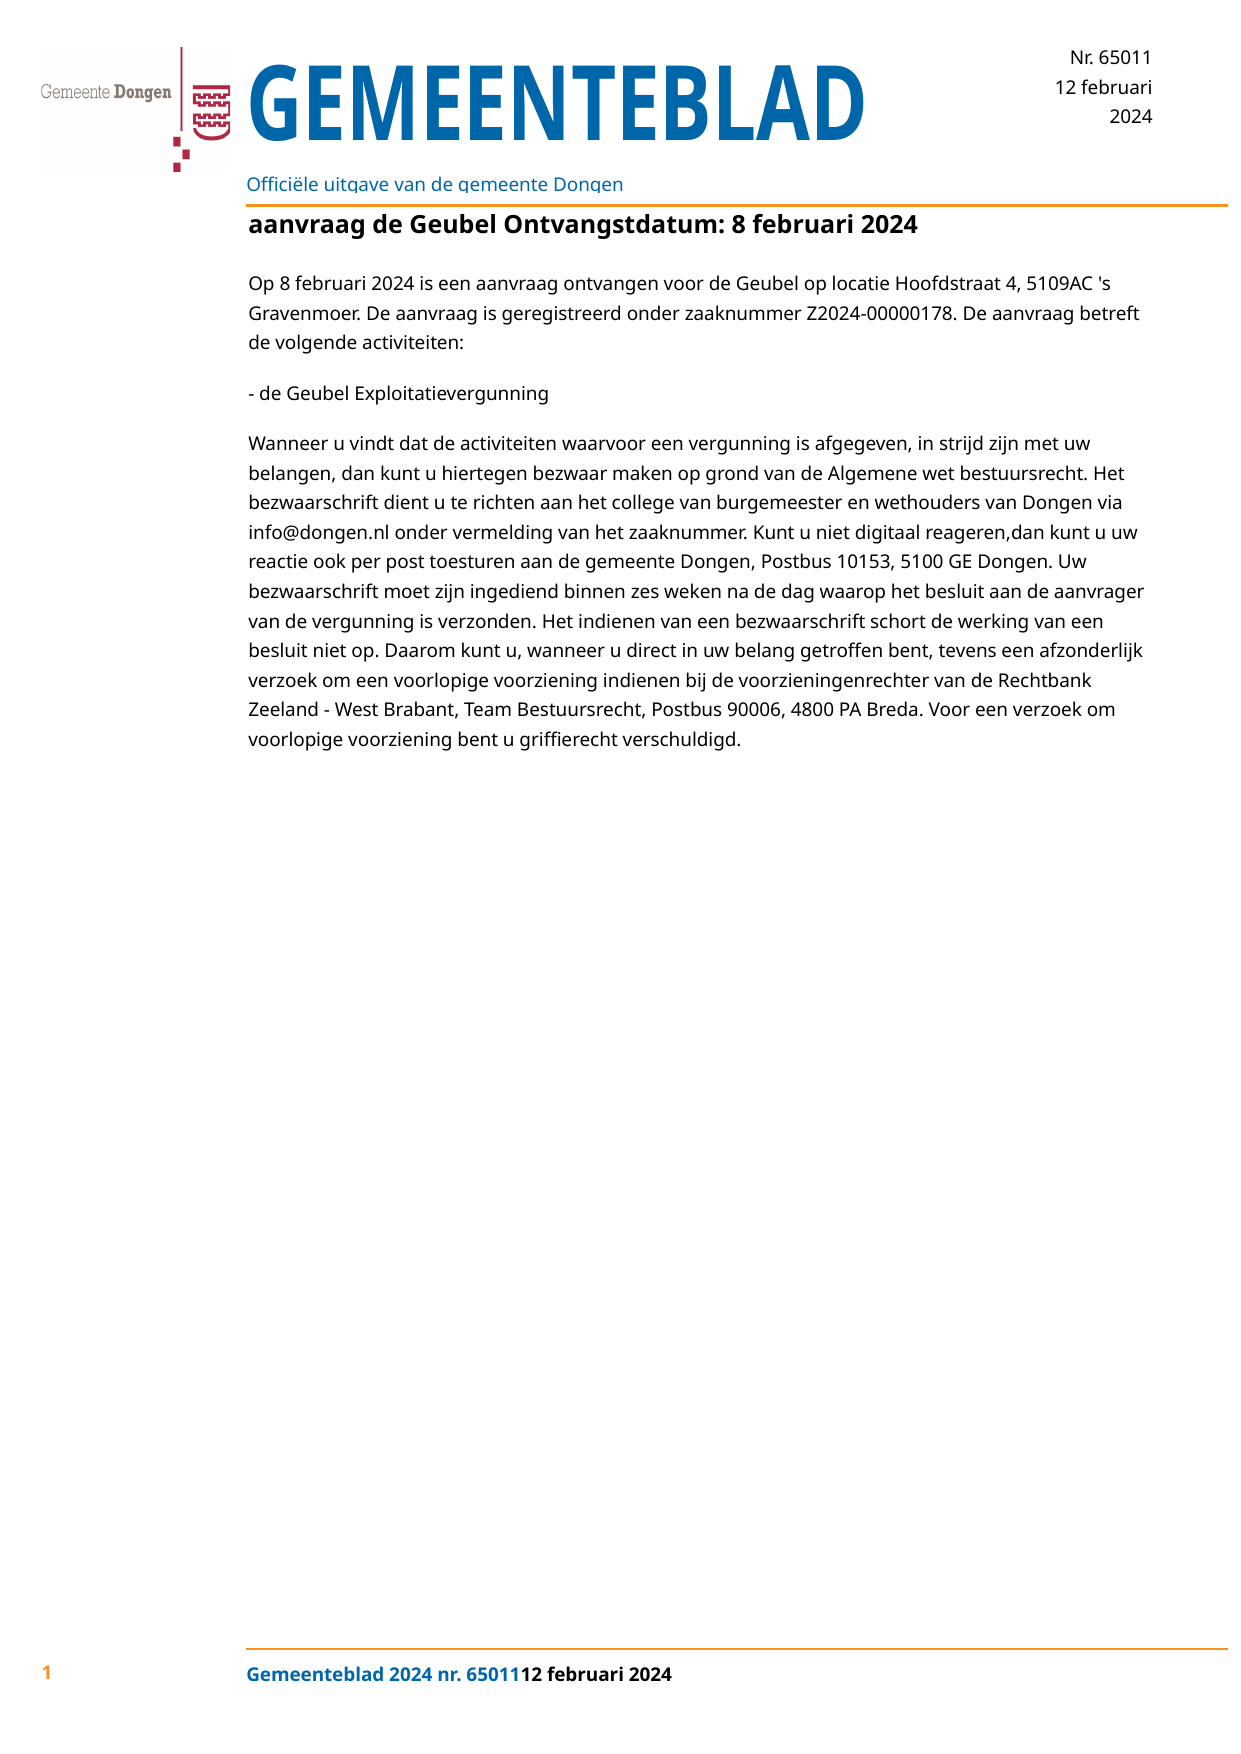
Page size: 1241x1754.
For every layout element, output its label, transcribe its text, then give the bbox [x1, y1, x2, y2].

picture [41, 47, 231, 172]
text Wanneer u vindt dat de activiteiten waarvoor een vergunning is afgegeven, in strijd zijn met uw belangen, dan kunt u hiertegen bezwaar maken op grond van de Algemene wet bestuursrecht. Het bezwaarschrift dient u te richten aan het college van burgemeester en wethouders van Dongen via info@dongen.nl onder vermelding van het zaaknummer. Kunt u niet digitaal reageren,dan kunt u uw reactie ook per post toesturen aan de gemeente Dongen, Postbus 10153, 5100 GE Dongen. Uw bezwaarschrift moet zijn ingediend binnen zes weken na de dag waarop het besluit aan de aanvrager van de vergunning is verzonden. Het indienen van een bezwaarschrift schort de werking van een besluit niet op. Daarom kunt u, wanneer u direct in uw belang getroffen bent, tevens een afzonderlijk verzoek om een voorlopige voorziening indienen bij de voorzieningenrechter van de Rechtbank Zeeland - West Brabant, Team Bestuursrecht, Postbus 90006, 4800 PA Breda. Voor een verzoek om voorlopige voorziening bent u griffierecht verschuldigd. [248, 430, 1152, 752]
text Op 8 februari 2024 is een aanvraag ontvangen voor de Geubel op locatie Hoofdstraat 4, 5109AC 's Gravenmoer. De aanvraag is geregistreerd onder zaaknummer Z2024-00000178. De aanvraag betreft de volgende activiteiten: [248, 270, 1152, 355]
text - de Geubel Exploitatievergunning [248, 380, 1152, 406]
text aanvraag de Geubel Ontvangstdatum: 8 februari 2024 [248, 207, 1152, 241]
